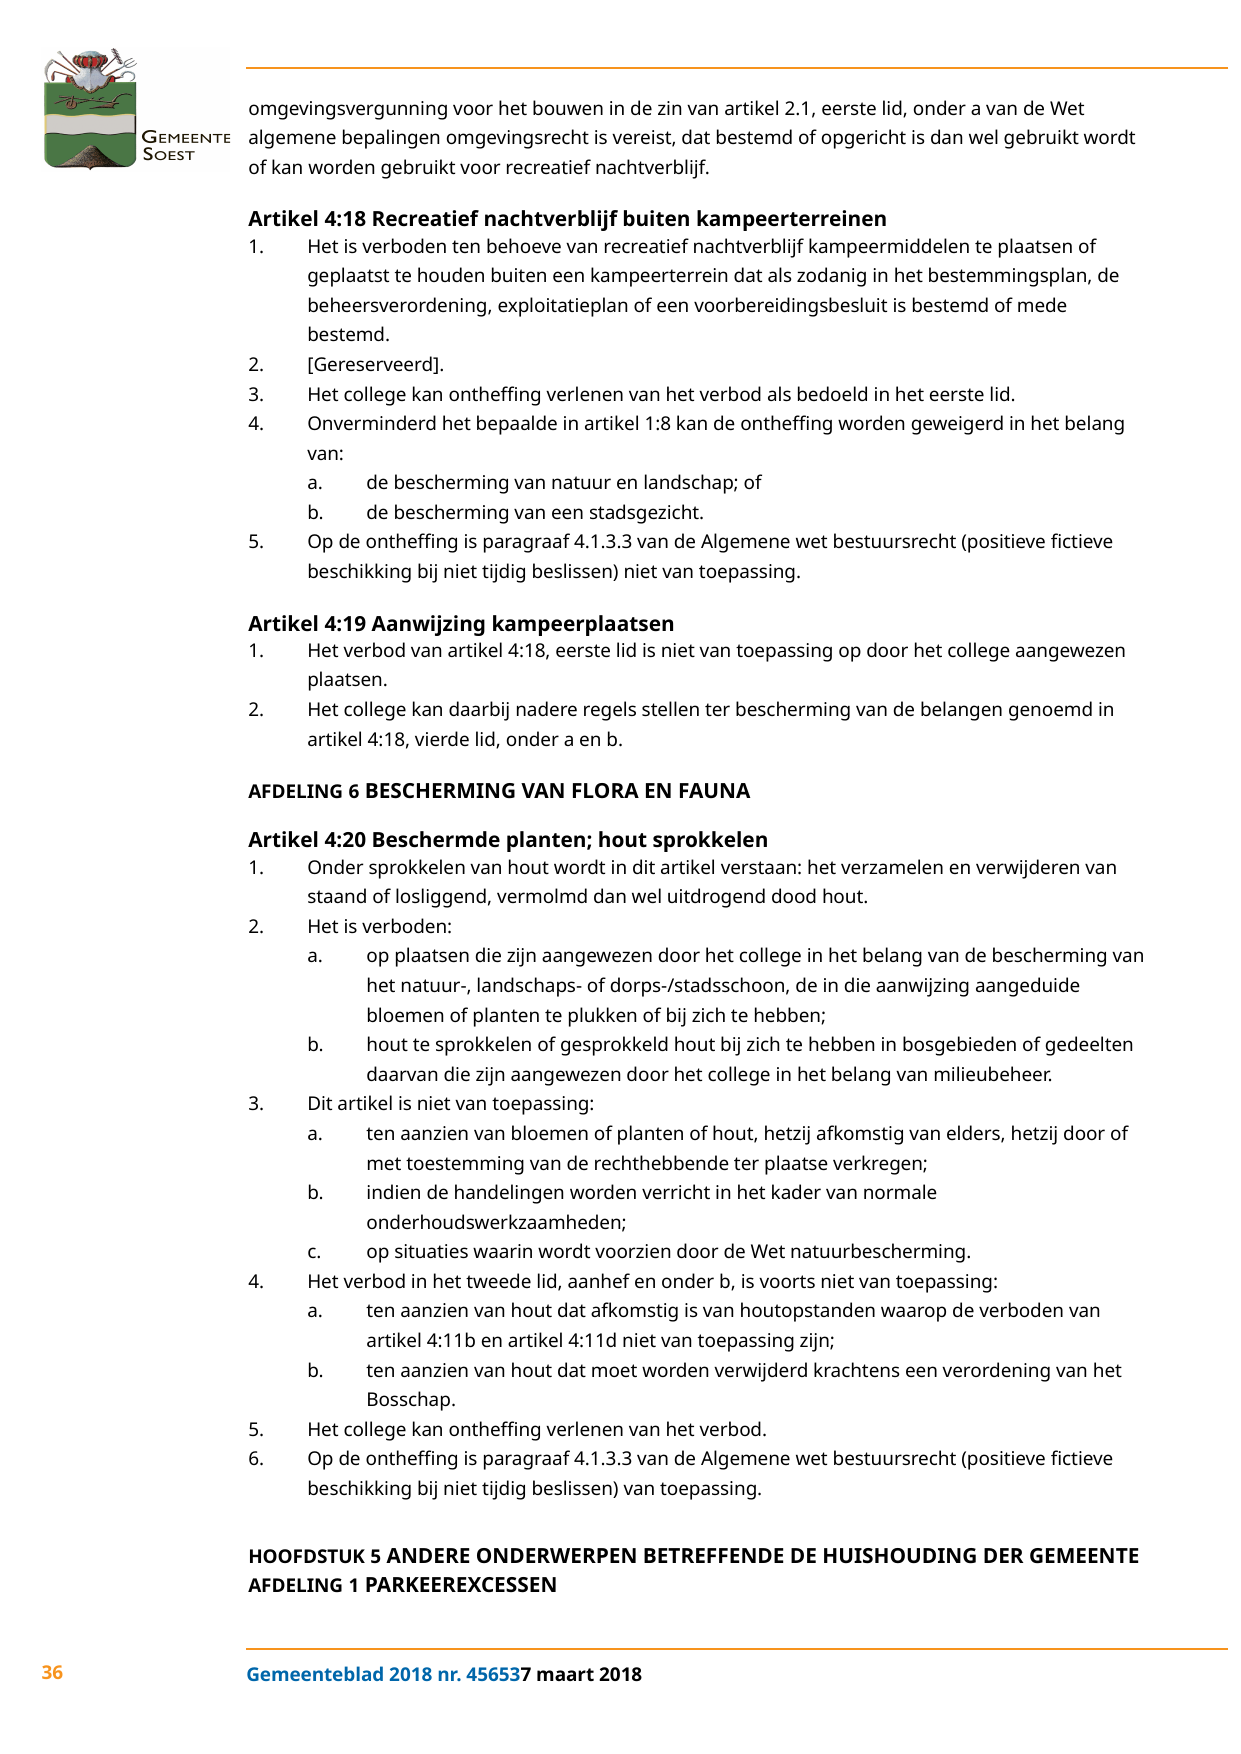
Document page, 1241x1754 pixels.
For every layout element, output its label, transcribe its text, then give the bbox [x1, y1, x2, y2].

list Op de ontheffing is paragraaf 4.1.3.3 van de Algemene wet bestuursrecht (positieve fictieve beschikking bij niet tijdig beslissen) van toepassing. [248, 1446, 1152, 1501]
list op situaties waarin wordt voorzien door de Wet natuurbescherming. [307, 1238, 1152, 1264]
text omgevingsvergunning voor het bouwen in de zin van artikel 2.1, eerste lid, onder a van de Wet algemene bepalingen omgevingsrecht is vereist, dat bestemd of opgericht is dan wel gebruikt wordt of kan worden gebruikt voor recreatief nachtverblijf. [248, 95, 1152, 180]
list indien de handelingen worden verricht in het kader van normale onderhoudswerkzaamheden; [307, 1179, 1152, 1234]
list Het college kan ontheffing verlenen van het verbod als bedoeld in het eerste lid. [248, 381, 1152, 406]
list de bescherming van natuur en landschap; of [307, 469, 1152, 495]
list Het verbod in het tweede lid, aanhef en onder b, is voorts niet van toepassing: [248, 1268, 1152, 1294]
list ten aanzien van hout dat afkomstig is van houtopstanden waarop de verboden van artikel 4:11b en artikel 4:11d niet van toepassing zijn; [307, 1298, 1152, 1353]
text Artikel 4:20 Beschermde planten; hout sprokkelen [248, 825, 1152, 854]
text AFDELING 1 PARKEEREXCESSEN [248, 1570, 1152, 1598]
text Artikel 4:18 Recreatief nachtverblijf buiten kampeerterreinen [248, 204, 1152, 233]
list Het is verboden: [248, 913, 1152, 939]
text AFDELING 6 BESCHERMING VAN FLORA EN FAUNA [248, 776, 1152, 804]
list Het college kan ontheffing verlenen van het verbod. [248, 1416, 1152, 1442]
picture [41, 47, 231, 172]
text HOOFDSTUK 5 ANDERE ONDERWERPEN BETREFFENDE DE HUISHOUDING DER GEMEENTE [248, 1541, 1152, 1570]
list Onverminderd het bepaalde in artikel 1:8 kan de ontheffing worden geweigerd in het belang van: [248, 410, 1152, 466]
list hout te sprokkelen of gesprokkeld hout bij zich te hebben in bosgebieden of gedeelten daarvan die zijn aangewezen door het college in het belang van milieubeheer. [307, 1031, 1152, 1087]
list ten aanzien van hout dat moet worden verwijderd krachtens een verordening van het Bosschap. [307, 1357, 1152, 1412]
list [Gereserveerd]. [248, 351, 1152, 377]
list Dit artikel is niet van toepassing: [248, 1091, 1152, 1116]
list ten aanzien van bloemen of planten of hout, hetzij afkomstig van elders, hetzij door of met toestemming van de rechthebbende ter plaatse verkregen; [307, 1120, 1152, 1175]
text Artikel 4:19 Aanwijzing kampeerplaatsen [248, 609, 1152, 637]
list Op de ontheffing is paragraaf 4.1.3.3 van de Algemene wet bestuursrecht (positieve fictieve beschikking bij niet tijdig beslissen) niet van toepassing. [248, 529, 1152, 584]
list Het is verboden ten behoeve van recreatief nachtverblijf kampeermiddelen te plaatsen of geplaatst te houden buiten een kampeerterrein dat als zodanig in het bestemmingsplan, de beheersverordening, exploitatieplan of een voorbereidingsbesluit is bestemd of mede bestemd. [248, 233, 1152, 347]
list Onder sprokkelen van hout wordt in dit artikel verstaan: het verzamelen en verwijderen van staand of losliggend, vermolmd dan wel uitdrogend dood hout. [248, 854, 1152, 909]
list de bescherming van een stadsgezicht. [307, 499, 1152, 525]
list Het verbod van artikel 4:18, eerste lid is niet van toepassing op door het college aangewezen plaatsen. [248, 637, 1152, 692]
list Het college kan daarbij nadere regels stellen ter bescherming van de belangen genoemd in artikel 4:18, vierde lid, onder a en b. [248, 696, 1152, 752]
list op plaatsen die zijn aangewezen door het college in het belang van de bescherming van het natuur-, landschaps- of dorps-/stadsschoon, de in die aanwijzing aangeduide bloemen of planten te plukken of bij zich te hebben; [307, 943, 1152, 1027]
